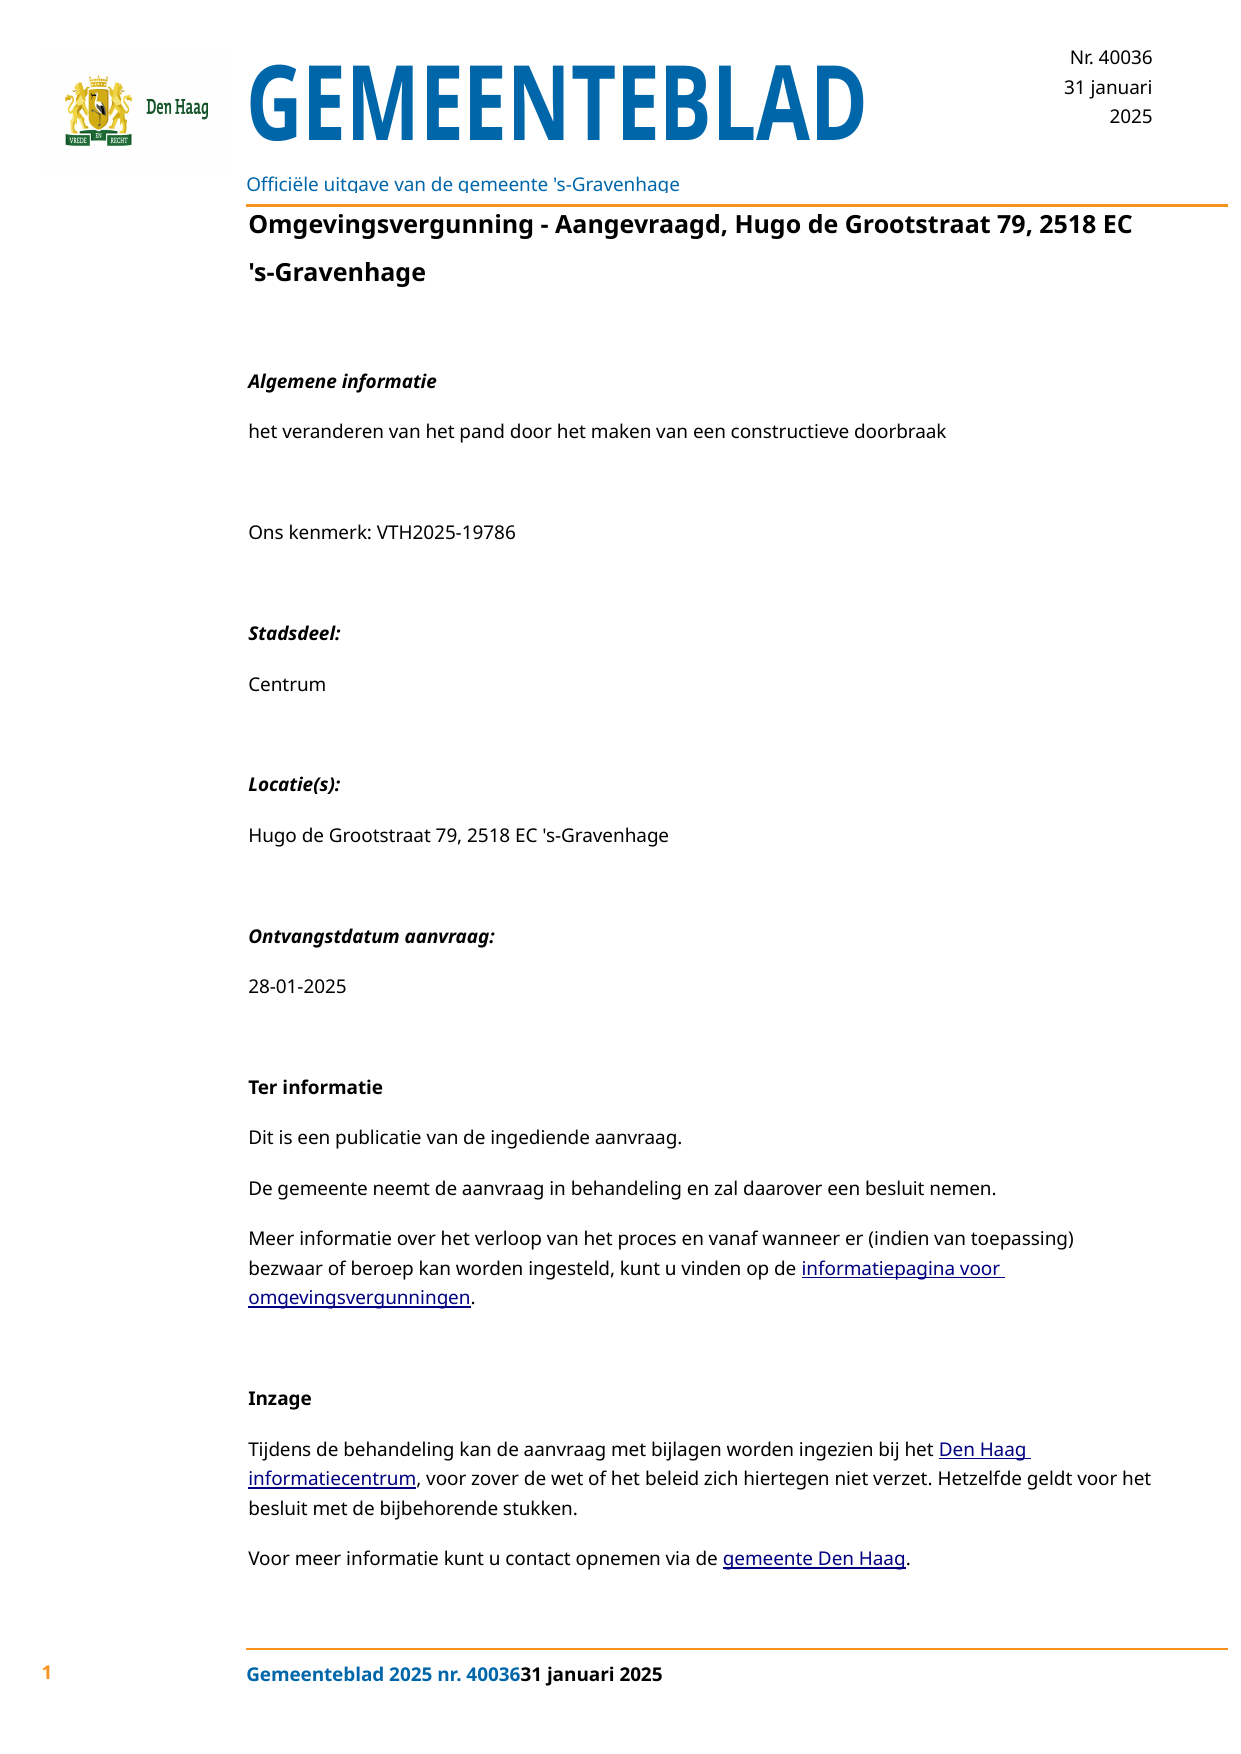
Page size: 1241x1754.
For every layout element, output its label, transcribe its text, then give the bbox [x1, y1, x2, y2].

text Hugo de Grootstraat 79, 2518 EC 's-Gravenhage [248, 822, 1152, 848]
text Meer informatie over het verloop van het proces en vanaf wanneer er (indien van toepassing) bezwaar of beroep kan worden ingesteld, kunt u vinden op de informatiepagina voor omgevingsvergunningen. [248, 1225, 1152, 1310]
text Tijdens de behandeling kan de aanvraag met bijlagen worden ingezien bij het Den Haag informatiecentrum, voor zover de wet of het beleid zich hiertegen niet verzet. Hetzelfde geldt voor het besluit met de bijbehorende stukken. [248, 1436, 1152, 1521]
text Inzage [248, 1385, 1152, 1411]
text het veranderen van het pand door het maken van een constructieve doorbraak [248, 419, 1152, 444]
text Centrum [248, 671, 1152, 697]
text Stadsdeel: [248, 620, 1152, 646]
text Dit is een publicatie van de ingediende aanvraag. [248, 1124, 1152, 1150]
text Ter informatie [248, 1074, 1152, 1100]
text De gemeente neemt de aanvraag in behandeling en zal daarover een besluit nemen. [248, 1175, 1152, 1201]
picture [41, 47, 231, 172]
text Ontvangstdatum aanvraag: [248, 923, 1152, 949]
text Algemene informatie [248, 368, 1152, 394]
text Locatie(s): [248, 772, 1152, 797]
text Omgevingsvergunning - Aangevraagd, Hugo de Grootstraat 79, 2518 EC 's-Gravenhage [248, 207, 1152, 288]
text Ons kenmerk: VTH2025-19786 [248, 519, 1152, 545]
text 28-01-2025 [248, 973, 1152, 999]
text Voor meer informatie kunt u contact opnemen via de gemeente Den Haag. [248, 1545, 1152, 1571]
